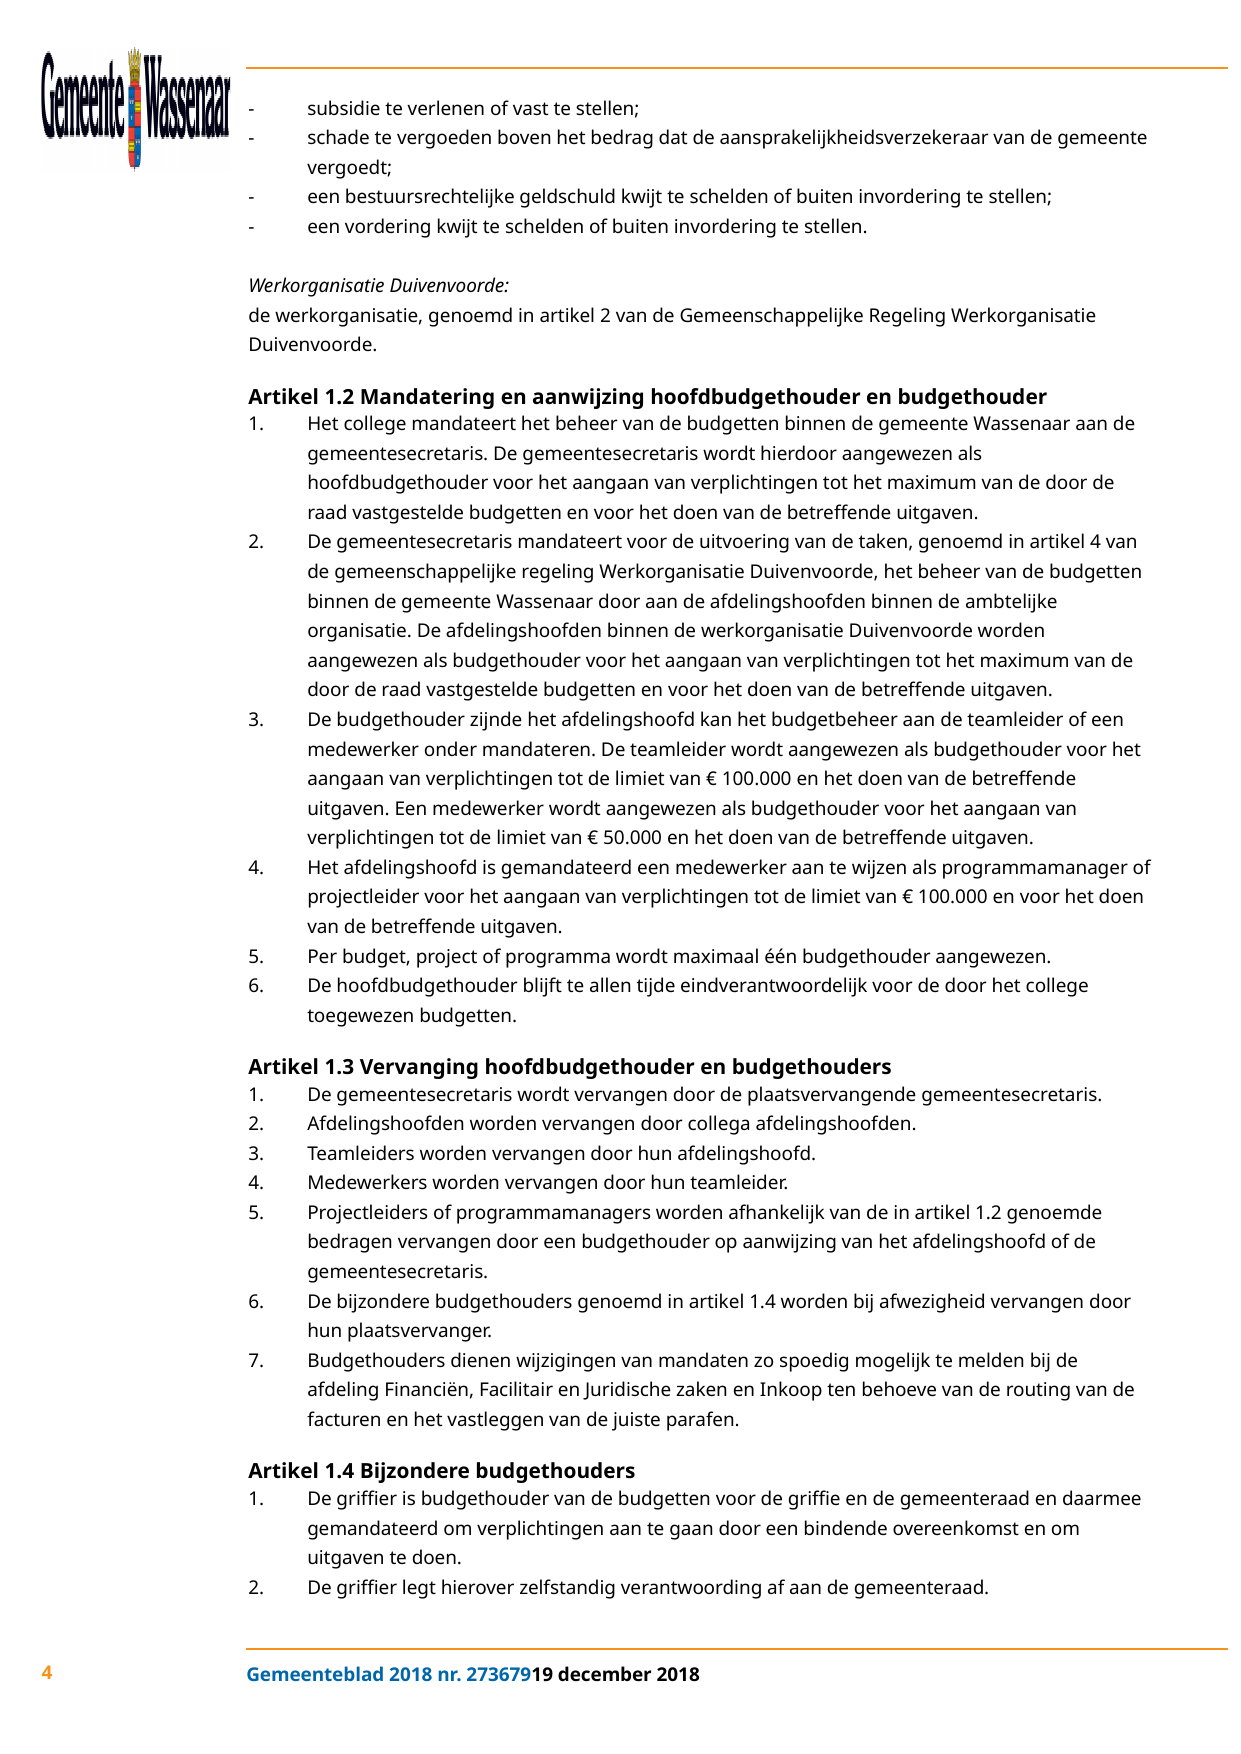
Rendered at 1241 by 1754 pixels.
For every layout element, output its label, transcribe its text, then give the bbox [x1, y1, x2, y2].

list schade te vergoeden boven het bedrag dat de aansprakelijkheidsverzekeraar van de gemeente vergoedt; [248, 124, 1152, 180]
list Per budget, project of programma wordt maximaal één budgethouder aangewezen. [248, 943, 1152, 968]
text Artikel 1.2 Mandatering en aanwijzing hoofdbudgethouder en budgethouder [248, 382, 1152, 410]
list De bijzondere budgethouders genoemd in artikel 1.4 worden bij afwezigheid vervangen door hun plaatsvervanger. [248, 1288, 1152, 1343]
list Budgethouders dienen wijzigingen van mandaten zo spoedig mogelijk te melden bij de afdeling Financiën, Facilitair en Juridische zaken en Inkoop ten behoeve van de routing van de facturen en het vastleggen van de juiste parafen. [248, 1347, 1152, 1432]
list De gemeentesecretaris mandateert voor de uitvoering van de taken, genoemd in artikel 4 van de gemeenschappelijke regeling Werkorganisatie Duivenvoorde, het beheer van de budgetten binnen de gemeente Wassenaar door aan de afdelingshoofden binnen de ambtelijke organisatie. De afdelingshoofden binnen de werkorganisatie Duivenvoorde worden aangewezen als budgethouder voor het aangaan van verplichtingen tot het maximum van de door de raad vastgestelde budgetten en voor het doen van de betreffende uitgaven. [248, 529, 1152, 702]
list Projectleiders of programmamanagers worden afhankelijk van de in artikel 1.2 genoemde bedragen vervangen door een budgethouder op aanwijzing van het afdelingshoofd of de gemeentesecretaris. [248, 1199, 1152, 1284]
list Medewerkers worden vervangen door hun teamleider. [248, 1169, 1152, 1195]
list Afdelingshoofden worden vervangen door collega afdelingshoofden. [248, 1110, 1152, 1136]
list De griffier is budgethouder van de budgetten voor de griffie en de gemeenteraad en daarmee gemandateerd om verplichtingen aan te gaan door een bindende overeenkomst en om uitgaven te doen. [248, 1485, 1152, 1570]
list De gemeentesecretaris wordt vervangen door de plaatsvervangende gemeentesecretaris. [248, 1081, 1152, 1107]
list Het college mandateert het beheer van de budgetten binnen de gemeente Wassenaar aan de gemeentesecretaris. De gemeentesecretaris wordt hierdoor aangewezen als hoofdbudgethouder voor het aangaan van verplichtingen tot het maximum van de door de raad vastgestelde budgetten en voor het doen van de betreffende uitgaven. [248, 410, 1152, 525]
text de werkorganisatie, genoemd in artikel 2 van de Gemeenschappelijke Regeling Werkorganisatie Duivenvoorde. [248, 302, 1152, 357]
list Teamleiders worden vervangen door hun afdelingshoofd. [248, 1140, 1152, 1166]
text Artikel 1.4 Bijzondere budgethouders [248, 1457, 1152, 1485]
list De hoofdbudgethouder blijft te allen tijde eindverantwoordelijk voor de door het college toegewezen budgetten. [248, 972, 1152, 1028]
list Het afdelingshoofd is gemandateerd een medewerker aan te wijzen als programmamanager of projectleider voor het aangaan van verplichtingen tot de limiet van € 100.000 en voor het doen van de betreffende uitgaven. [248, 854, 1152, 939]
list een vordering kwijt te schelden of buiten invordering te stellen. [248, 213, 1152, 239]
picture [41, 47, 231, 172]
text Artikel 1.3 Vervanging hoofdbudgethouder en budgethouders [248, 1052, 1152, 1081]
list subsidie te verlenen of vast te stellen; [248, 95, 1152, 121]
text Werkorganisatie Duivenvoorde: [248, 272, 1152, 298]
list De budgethouder zijnde het afdelingshoofd kan het budgetbeheer aan de teamleider of een medewerker onder mandateren. De teamleider wordt aangewezen als budgethouder voor het aangaan van verplichtingen tot de limiet van € 100.000 en het doen van de betreffende uitgaven. Een medewerker wordt aangewezen als budgethouder voor het aangaan van verplichtingen tot de limiet van € 50.000 en het doen van de betreffende uitgaven. [248, 706, 1152, 850]
list een bestuursrechtelijke geldschuld kwijt te schelden of buiten invordering te stellen; [248, 183, 1152, 209]
list De griffier legt hierover zelfstandig verantwoording af aan de gemeenteraad. [248, 1574, 1152, 1599]
